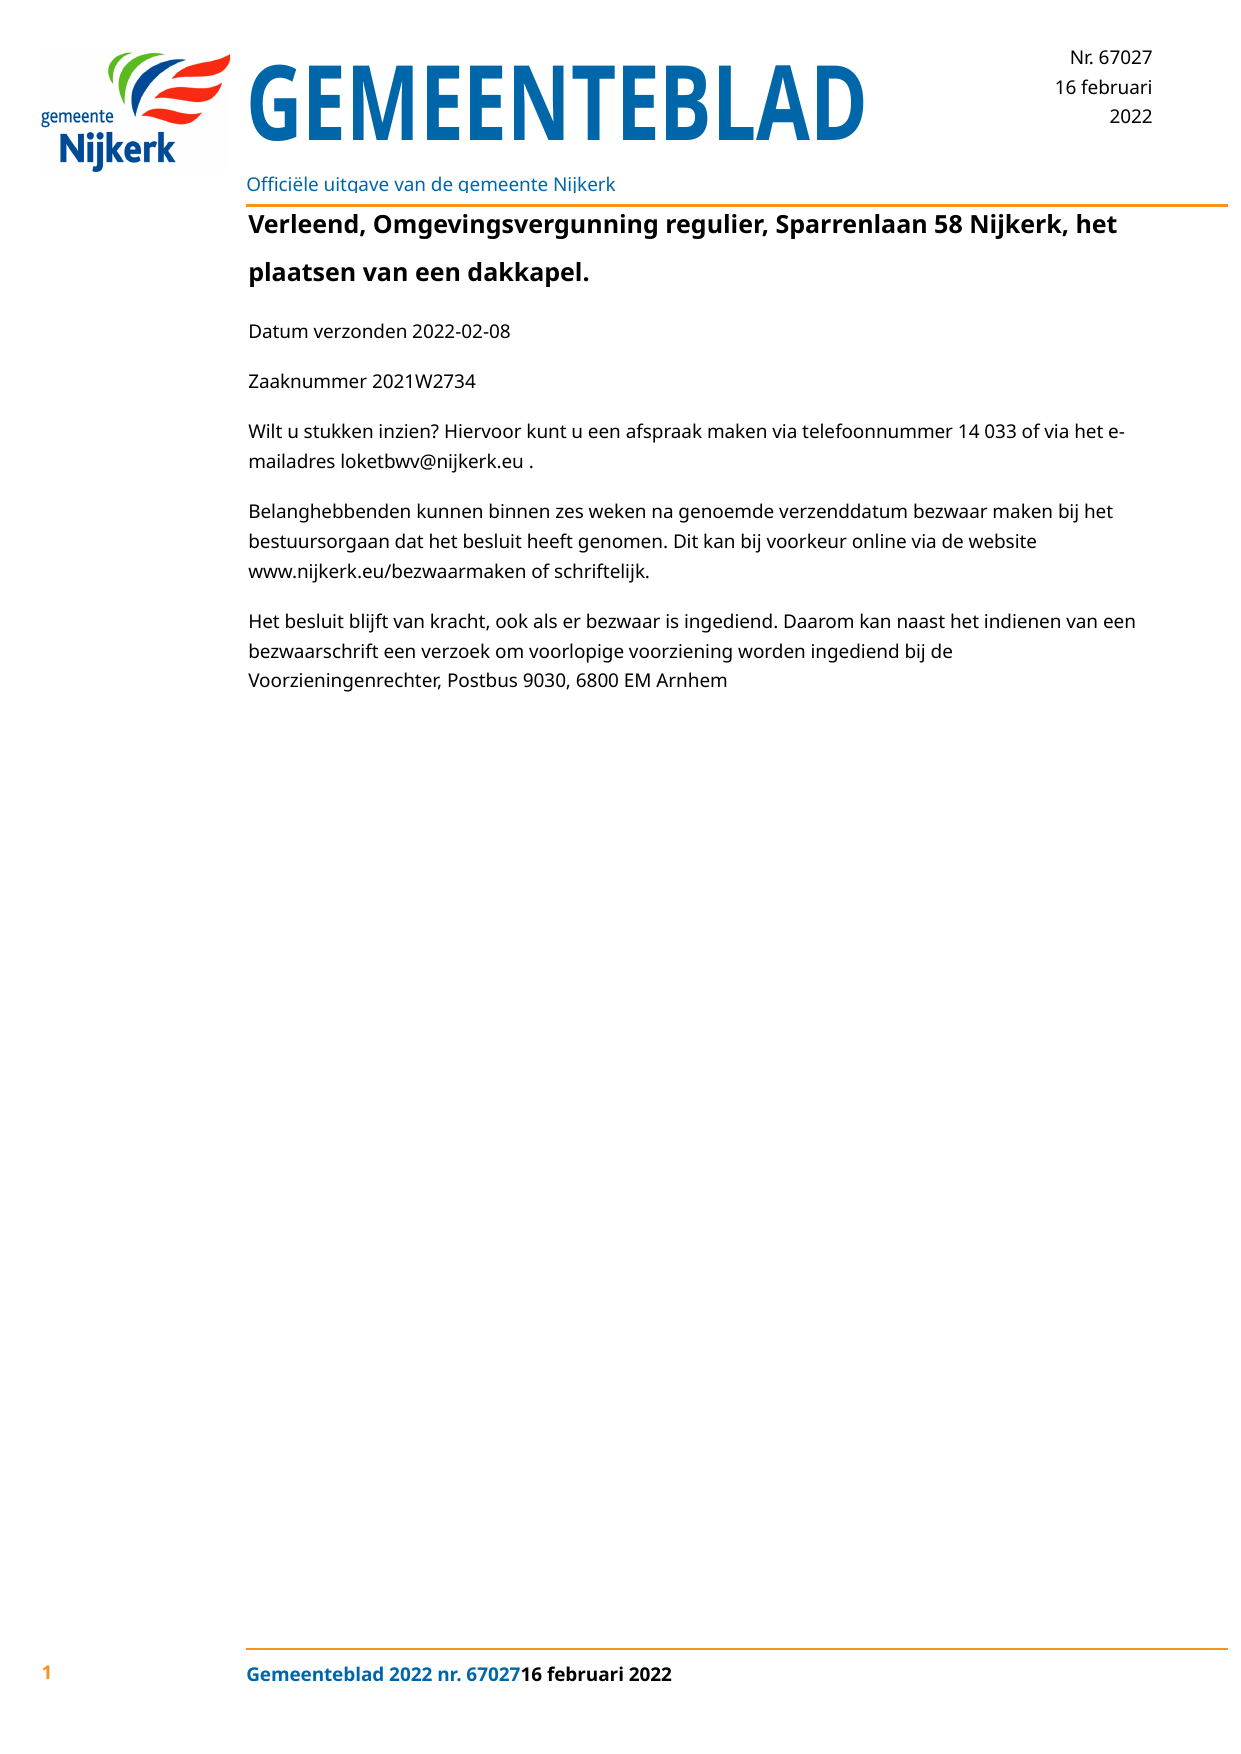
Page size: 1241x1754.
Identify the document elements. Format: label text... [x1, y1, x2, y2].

text Belanghebbenden kunnen binnen zes weken na genoemde verzenddatum bezwaar maken bij het bestuursorgaan dat het besluit heeft genomen. Dit kan bij voorkeur online via de website www.nijkerk.eu/bezwaarmaken of schriftelijk. [248, 499, 1152, 584]
text Datum verzonden 2022-02-08 [248, 318, 1152, 344]
text Wilt u stukken inzien? Hiervoor kunt u een afspraak maken via telefoonnummer 14 033 of via het e-mailadres loketbwv@nijkerk.eu . [248, 419, 1152, 474]
text Zaaknummer 2021W2734 [248, 368, 1152, 394]
text Verleend, Omgevingsvergunning regulier, Sparrenlaan 58 Nijkerk, het plaatsen van een dakkapel. [248, 207, 1152, 288]
picture [41, 47, 231, 172]
text Het besluit blijft van kracht, ook als er bezwaar is ingediend. Daarom kan naast het indienen van een bezwaarschrift een verzoek om voorlopige voorziening worden ingediend bij de Voorzieningenrechter, Postbus 9030, 6800 EM Arnhem [248, 608, 1152, 693]
